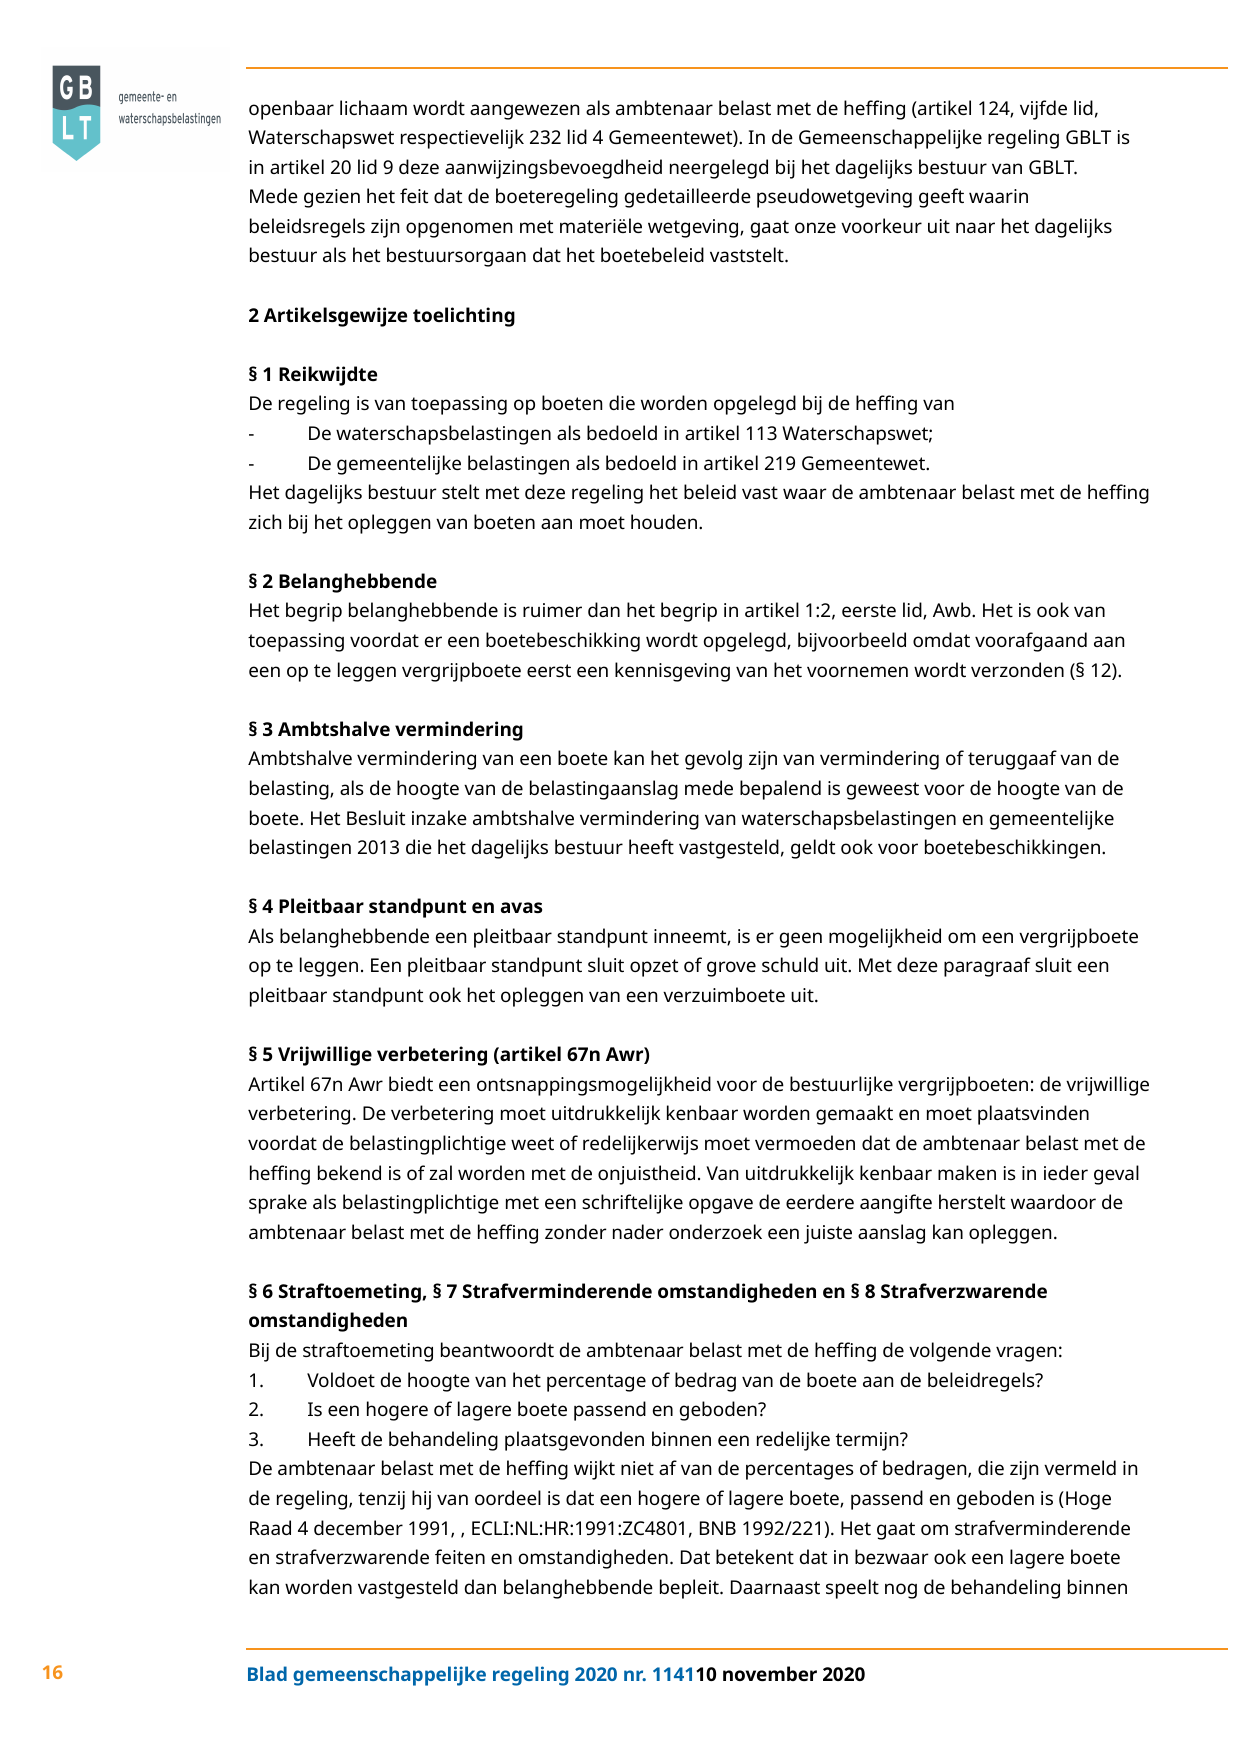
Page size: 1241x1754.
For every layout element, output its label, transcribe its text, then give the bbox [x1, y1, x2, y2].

text De ambtenaar belast met de heffing wijkt niet af van de percentages of bedragen, die zijn vermeld in de regeling, tenzij hij van oordeel is dat een hogere of lagere boete, passend en geboden is (Hoge Raad 4 december 1991, , ECLI:NL:HR:1991:ZC4801, BNB 1992/221). Het gaat om strafverminderende en strafverzwarende feiten en omstandigheden. Dat betekent dat in bezwaar ook een lagere boete kan worden vastgesteld dan belanghebbende bepleit. Daarnaast speelt nog de behandeling binnen [248, 1456, 1152, 1600]
text § 6 Straftoemeting, § 7 Strafverminderende omstandigheden en § 8 Strafverzwarende omstandigheden [248, 1278, 1152, 1333]
text § 5 Vrijwillige verbetering (artikel 67n Awr) [248, 1041, 1152, 1067]
text Artikel 67n Awr biedt een ontsnappingsmogelijkheid voor de bestuurlijke vergrijpboeten: de vrijwillige verbetering. De verbetering moet uitdrukkelijk kenbaar worden gemaakt en moet plaatsvinden voordat de belastingplichtige weet of redelijkerwijs moet vermoeden dat de ambtenaar belast met de heffing bekend is of zal worden met de onjuistheid. Van uitdrukkelijk kenbaar maken is in ieder geval sprake als belastingplichtige met een schriftelijke opgave de eerdere aangifte herstelt waardoor de ambtenaar belast met de heffing zonder nader onderzoek een juiste aanslag kan opleggen. [248, 1071, 1152, 1245]
text § 3 Ambtshalve vermindering [248, 716, 1152, 742]
text 2 Artikelsgewijze toelichting [248, 302, 1152, 328]
list De gemeentelijke belastingen als bedoeld in artikel 219 Gemeentewet. [248, 450, 1152, 476]
text § 2 Belanghebbende [248, 568, 1152, 594]
list Is een hogere of lagere boete passend en geboden? [248, 1396, 1152, 1422]
text § 1 Reikwijdte [248, 361, 1152, 387]
list De waterschapsbelastingen als bedoeld in artikel 113 Waterschapswet; [248, 420, 1152, 446]
picture [41, 47, 231, 172]
text Het begrip belanghebbende is ruimer dan het begrip in artikel 1:2, eerste lid, Awb. Het is ook van toepassing voordat er een boetebeschikking wordt opgelegd, bijvoorbeeld omdat voorafgaand aan een op te leggen vergrijpboete eerst een kennisgeving van het voornemen wordt verzonden (§ 12). [248, 598, 1152, 683]
text Bij de straftoemeting beantwoordt de ambtenaar belast met de heffing de volgende vragen: [248, 1337, 1152, 1363]
text § 4 Pleitbaar standpunt en avas [248, 893, 1152, 919]
text Ambtshalve vermindering van een boete kan het gevolg zijn van vermindering of teruggaaf van de belasting, als de hoogte van de belastingaanslag mede bepalend is geweest voor de hoogte van de boete. Het Besluit inzake ambtshalve vermindering van waterschapsbelastingen en gemeentelijke belastingen 2013 die het dagelijks bestuur heeft vastgesteld, geldt ook voor boetebeschikkingen. [248, 746, 1152, 860]
list Voldoet de hoogte van het percentage of bedrag van de boete aan de beleidregels? [248, 1367, 1152, 1393]
text Als belanghebbende een pleitbaar standpunt inneemt, is er geen mogelijkheid om een vergrijpboete op te leggen. Een pleitbaar standpunt sluit opzet of grove schuld uit. Met deze paragraaf sluit een pleitbaar standpunt ook het opleggen van een verzuimboete uit. [248, 923, 1152, 1008]
list Heeft de behandeling plaatsgevonden binnen een redelijke termijn? [248, 1426, 1152, 1452]
text Mede gezien het feit dat de boeteregeling gedetailleerde pseudowetgeving geeft waarin beleidsregels zijn opgenomen met materiële wetgeving, gaat onze voorkeur uit naar het dagelijks bestuur als het bestuursorgaan dat het boetebeleid vaststelt. [248, 183, 1152, 268]
text De regeling is van toepassing op boeten die worden opgelegd bij de heffing van [248, 391, 1152, 416]
text Het dagelijks bestuur stelt met deze regeling het beleid vast waar de ambtenaar belast met de heffing zich bij het opleggen van boeten aan moet houden. [248, 479, 1152, 535]
text openbaar lichaam wordt aangewezen als ambtenaar belast met de heffing (artikel 124, vijfde lid, Waterschapswet respectievelijk 232 lid 4 Gemeentewet). In de Gemeenschappelijke regeling GBLT is in artikel 20 lid 9 deze aanwijzingsbevoegdheid neergelegd bij het dagelijks bestuur van GBLT. [248, 95, 1152, 180]
